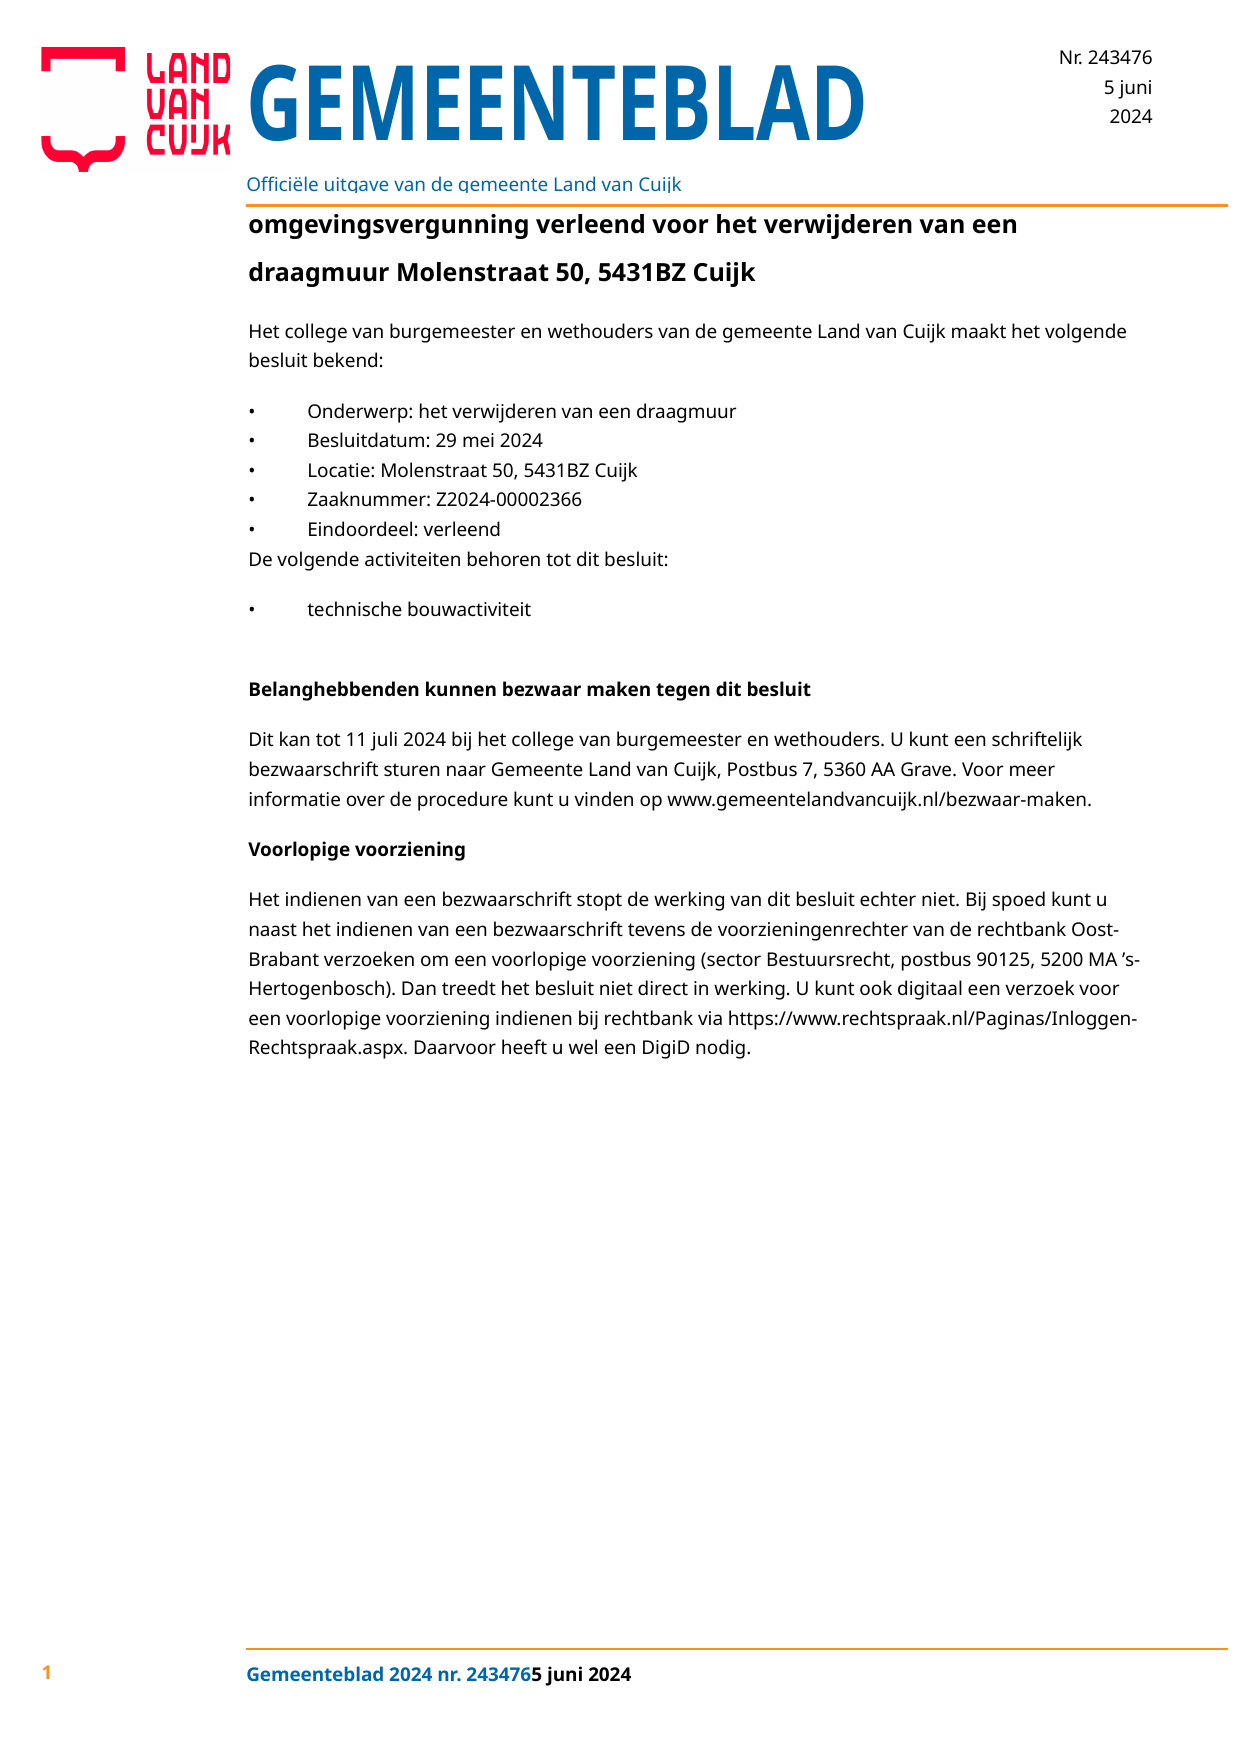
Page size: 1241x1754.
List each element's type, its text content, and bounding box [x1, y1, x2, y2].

list Besluitdatum: 29 mei 2024 [248, 427, 1152, 453]
list Onderwerp: het verwijderen van een draagmuur [248, 398, 1152, 424]
text omgevingsvergunning verleend voor het verwijderen van een draagmuur Molenstraat 50, 5431BZ Cuijk [248, 207, 1152, 288]
list Eindoordeel: verleend [248, 516, 1152, 542]
list technische bouwactiviteit [248, 596, 1152, 622]
list Locatie: Molenstraat 50, 5431BZ Cuijk [248, 457, 1152, 483]
text Het indienen van een bezwaarschrift stopt de werking van dit besluit echter niet. Bij spoed kunt u naast het indienen van een bezwaarschrift tevens de voorzieningenrechter van de rechtbank Oost-Brabant verzoeken om een voorlopige voorziening (sector Bestuursrecht, postbus 90125, 5200 MA ’s-Hertogenbosch). Dan treedt het besluit niet direct in werking. U kunt ook digitaal een verzoek voor een voorlopige voorziening indienen bij rechtbank via https://www.rechtspraak.nl/Paginas/Inloggen-Rechtspraak.aspx. Daarvoor heeft u wel een DigiD nodig. [248, 887, 1152, 1060]
text Dit kan tot 11 juli 2024 bij het college van burgemeester en wethouders. U kunt een schriftelijk bezwaarschrift sturen naar Gemeente Land van Cuijk, Postbus 7, 5360 AA Grave. Voor meer informatie over de procedure kunt u vinden op www.gemeentelandvancuijk.nl/bezwaar-maken. [248, 727, 1152, 812]
picture [41, 47, 231, 172]
text Belanghebbenden kunnen bezwaar maken tegen dit besluit [248, 676, 1152, 702]
text De volgende activiteiten behoren tot dit besluit: [248, 546, 1152, 572]
text Het college van burgemeester en wethouders van de gemeente Land van Cuijk maakt het volgende besluit bekend: [248, 318, 1152, 373]
text Voorlopige voorziening [248, 836, 1152, 862]
list Zaaknummer: Z2024-00002366 [248, 487, 1152, 512]
